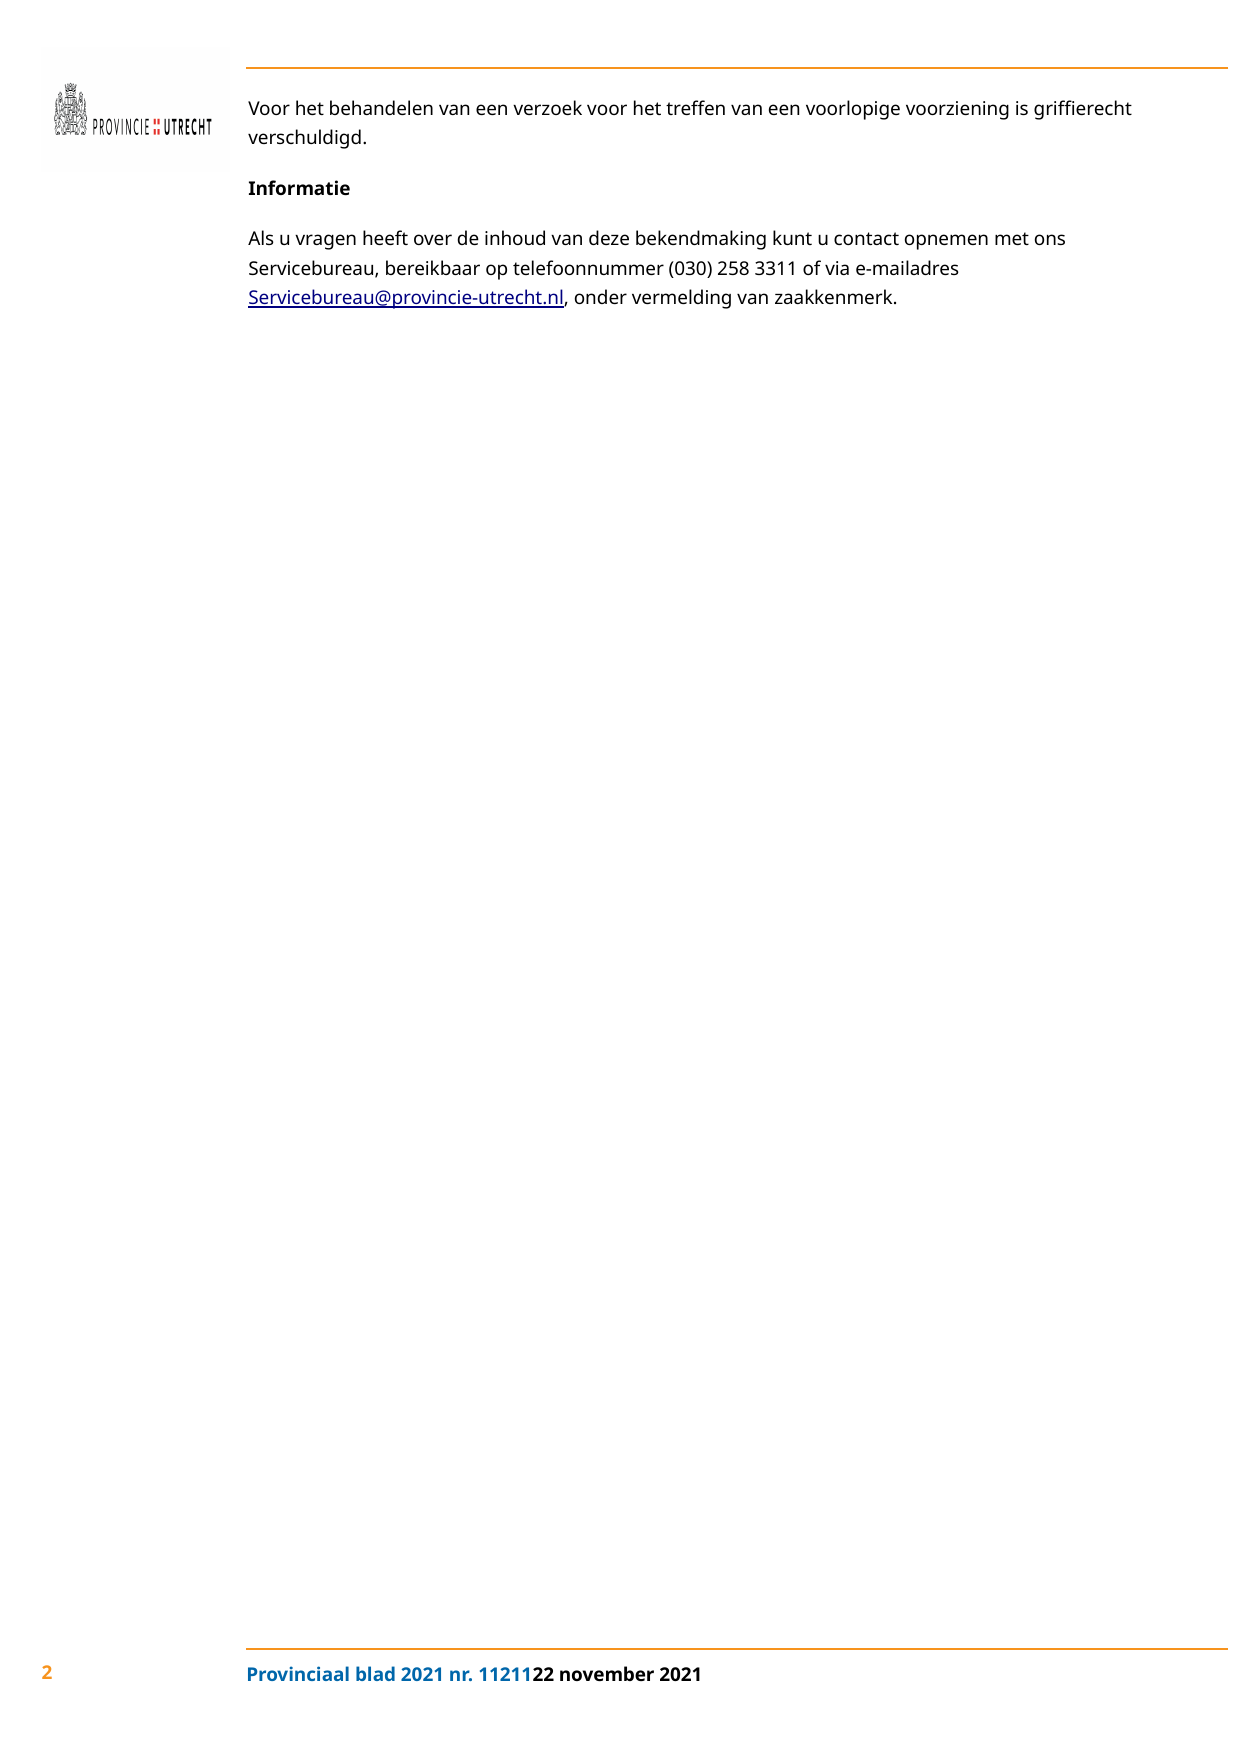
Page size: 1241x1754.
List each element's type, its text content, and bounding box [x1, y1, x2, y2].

picture [41, 47, 231, 172]
text Voor het behandelen van een verzoek voor het treffen van een voorlopige voorziening is griffierecht verschuldigd. [248, 95, 1152, 150]
text Informatie [248, 175, 1152, 201]
text Als u vragen heeft over de inhoud van deze bekendmaking kunt u contact opnemen met ons Servicebureau, bereikbaar op telefoonnummer (030) 258 3311 of via e-mailadres Servicebureau@provincie-utrecht.nl, onder vermelding van zaakkenmerk. [248, 225, 1152, 310]
